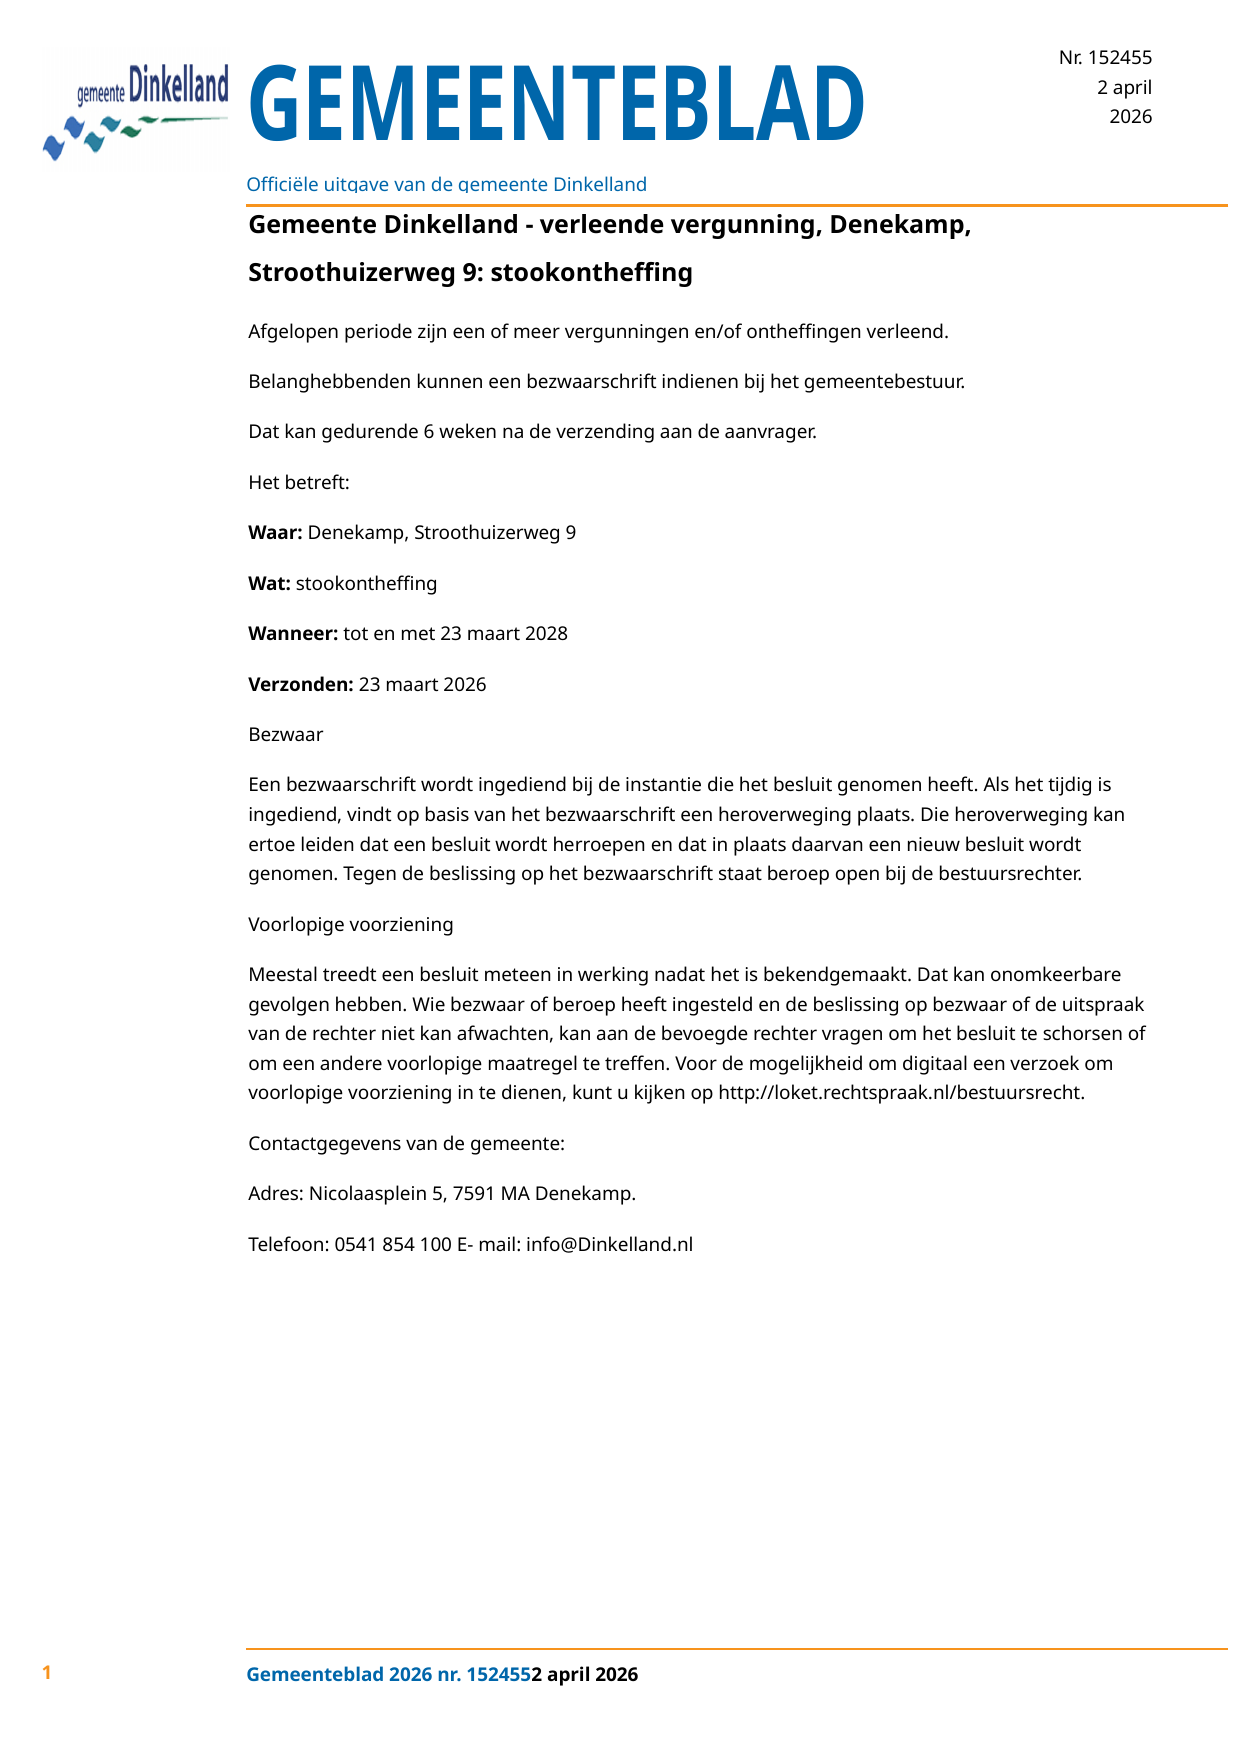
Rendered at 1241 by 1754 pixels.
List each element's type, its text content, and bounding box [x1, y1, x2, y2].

text Telefoon: 0541 854 100 E- mail: info@Dinkelland.nl [248, 1231, 1152, 1257]
picture [41, 47, 231, 172]
text Contactgegevens van de gemeente: [248, 1130, 1152, 1156]
text Meestal treedt een besluit meteen in werking nadat het is bekendgemaakt. Dat kan onomkeerbare gevolgen hebben. Wie bezwaar of beroep heeft ingesteld en de beslissing op bezwaar of de uitspraak van de rechter niet kan afwachten, kan aan de bevoegde rechter vragen om het besluit te schorsen of om een andere voorlopige maatregel te treffen. Voor de mogelijkheid om digitaal een verzoek om voorlopige voorziening in te dienen, kunt u kijken op http://loket.rechtspraak.nl/bestuursrecht. [248, 961, 1152, 1105]
text Het betreft: [248, 469, 1152, 495]
text Een bezwaarschrift wordt ingediend bij de instantie die het besluit genomen heeft. Als het tijdig is ingediend, vindt op basis van het bezwaarschrift een heroverweging plaats. Die heroverweging kan ertoe leiden dat een besluit wordt herroepen en dat in plaats daarvan een nieuw besluit wordt genomen. Tegen de beslissing op het bezwaarschrift staat beroep open bij de bestuursrechter. [248, 772, 1152, 886]
text Belanghebbenden kunnen een bezwaarschrift indienen bij het gemeentebestuur. [248, 368, 1152, 394]
text Gemeente Dinkelland - verleende vergunning, Denekamp, Stroothuizerweg 9: stookontheffing [248, 207, 1152, 288]
text Waar: Denekamp, Stroothuizerweg 9 [248, 519, 1152, 545]
text Wat: stookontheffing [248, 570, 1152, 596]
text Bezwaar [248, 721, 1152, 747]
text Voorlopige voorziening [248, 911, 1152, 937]
text Adres: Nicolaasplein 5, 7591 MA Denekamp. [248, 1180, 1152, 1206]
text Dat kan gedurende 6 weken na de verzending aan de aanvrager. [248, 419, 1152, 444]
text Afgelopen periode zijn een of meer vergunningen en/of ontheffingen verleend. [248, 318, 1152, 344]
text Wanneer: tot en met 23 maart 2028 [248, 620, 1152, 646]
text Verzonden: 23 maart 2026 [248, 671, 1152, 697]
